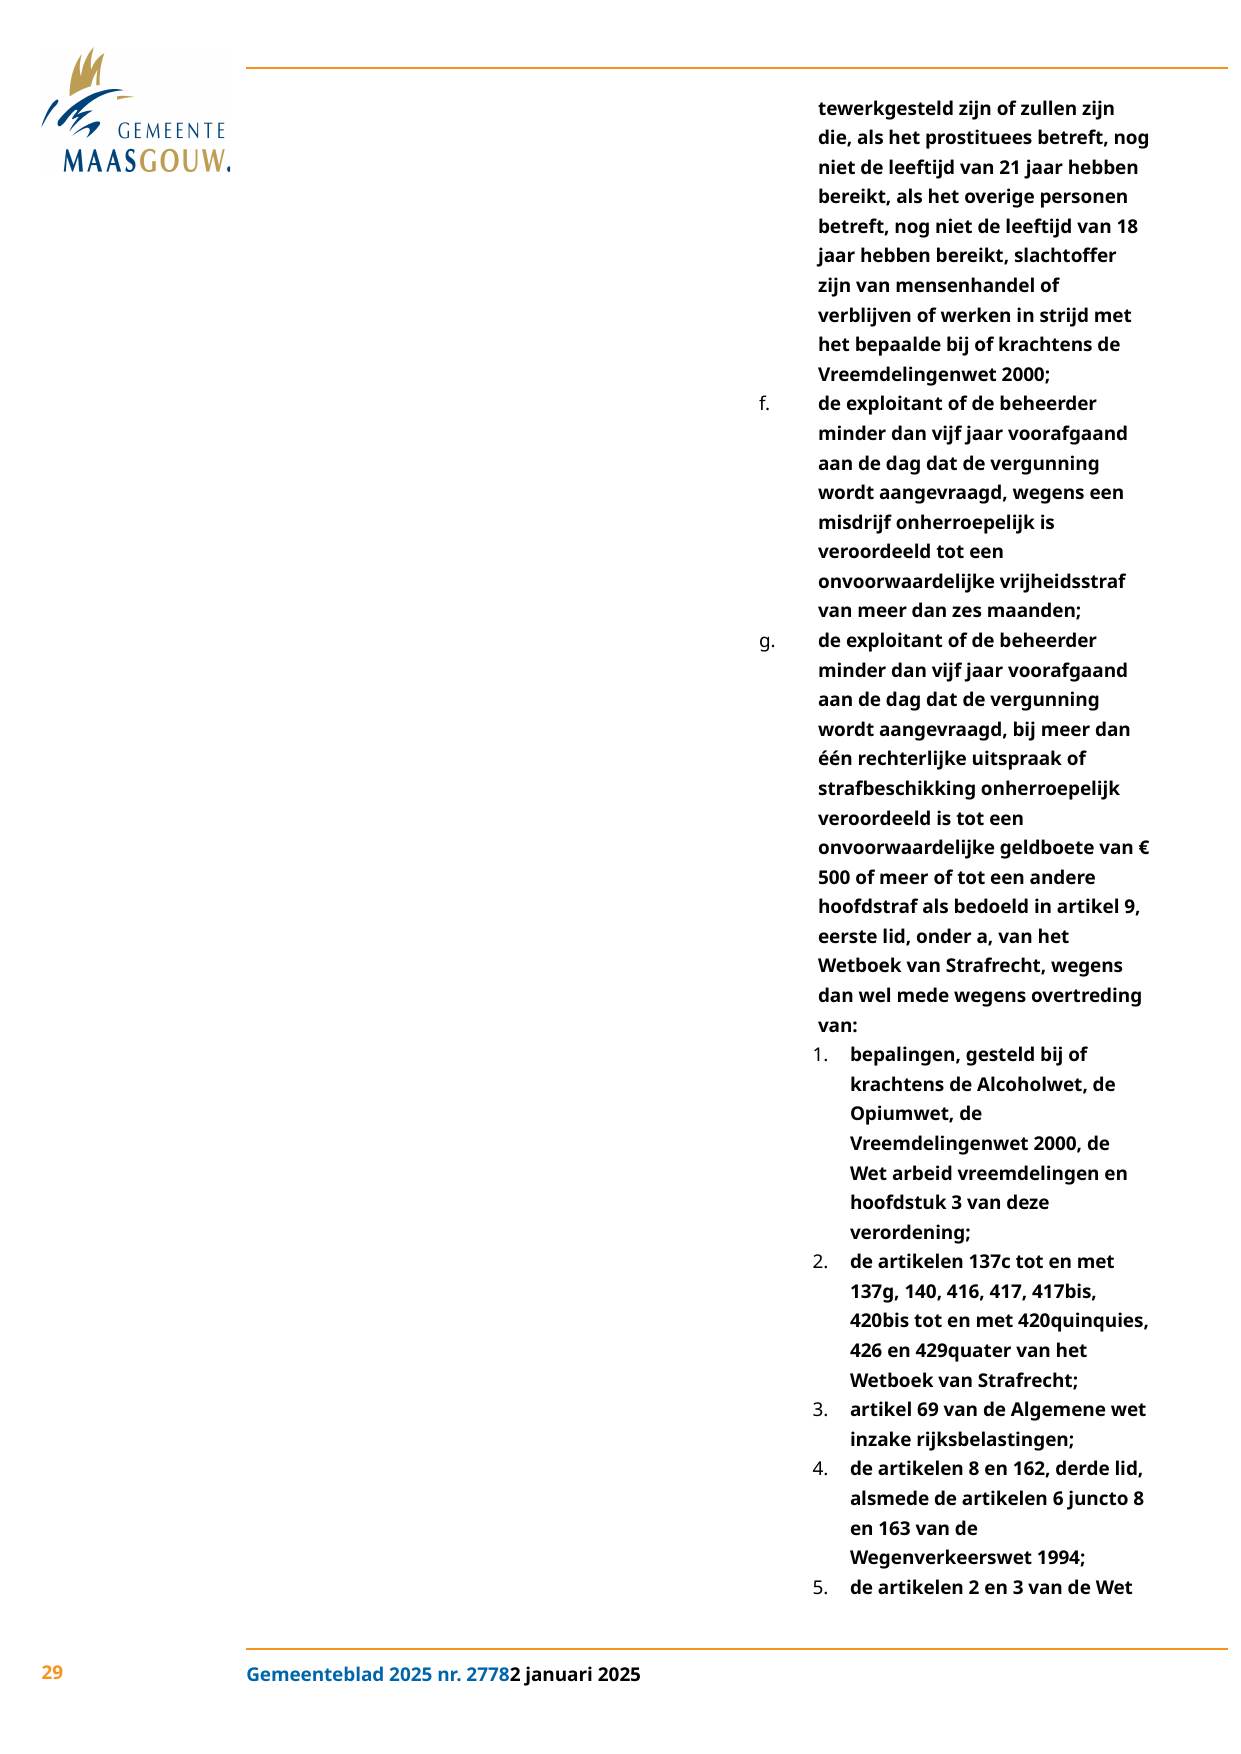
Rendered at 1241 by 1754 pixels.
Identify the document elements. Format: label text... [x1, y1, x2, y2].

picture [41, 47, 231, 172]
table_cell [248, 95, 700, 1600]
table_cell tewerkgesteld zijn of zullen zijn die, als het prostituees betreft, nog niet de leeftijd van 21 jaar hebben bereikt, als het overige personen betreft, nog niet de leeftijd van 18 jaar hebben bereikt, slachtoffer zijn van mensenhandel of verblijven of werken in strijd met het bepaalde bij of krachtens de Vreemdelingenwet 2000; de exploitant of de beheerder minder dan vijf jaar voorafgaand aan de dag dat de vergunning wordt aangevraagd, wegens een misdrijf onherroepelijk is veroordeeld tot een onvoorwaardelijke vrijheidsstraf van meer dan zes maanden; de exploitant of de beheerder minder dan vijf jaar voorafgaand aan de dag dat de vergunning wordt aangevraagd, bij meer dan één rechterlijke uitspraak of strafbeschikking onherroepelijk veroordeeld is tot een onvoorwaardelijke geldboete van € 500 of meer of tot een andere hoofdstraf als bedoeld in artikel 9, eerste lid, onder a, van het Wetboek van Strafrecht, wegens dan wel mede wegens overtreding van: bepalingen, gesteld bij of krachtens de Alcoholwet, de Opiumwet, de Vreemdelingenwet 2000, de Wet arbeid vreemdelingen en hoofdstuk 3 van deze verordening; de artikelen 137c tot en met 137g, 140, 416, 417, 417bis, 420bis tot en met 420quinquies, 426 en 429quater van het Wetboek van Strafrecht; artikel 69 van de Algemene wet inzake rijksbelastingen; de artikelen 8 en 162, derde lid, alsmede de artikelen 6 juncto 8 en 163 van de Wegenverkeerswet 1994; de artikelen 2 en 3 van de Wet [700, 95, 1152, 1600]
